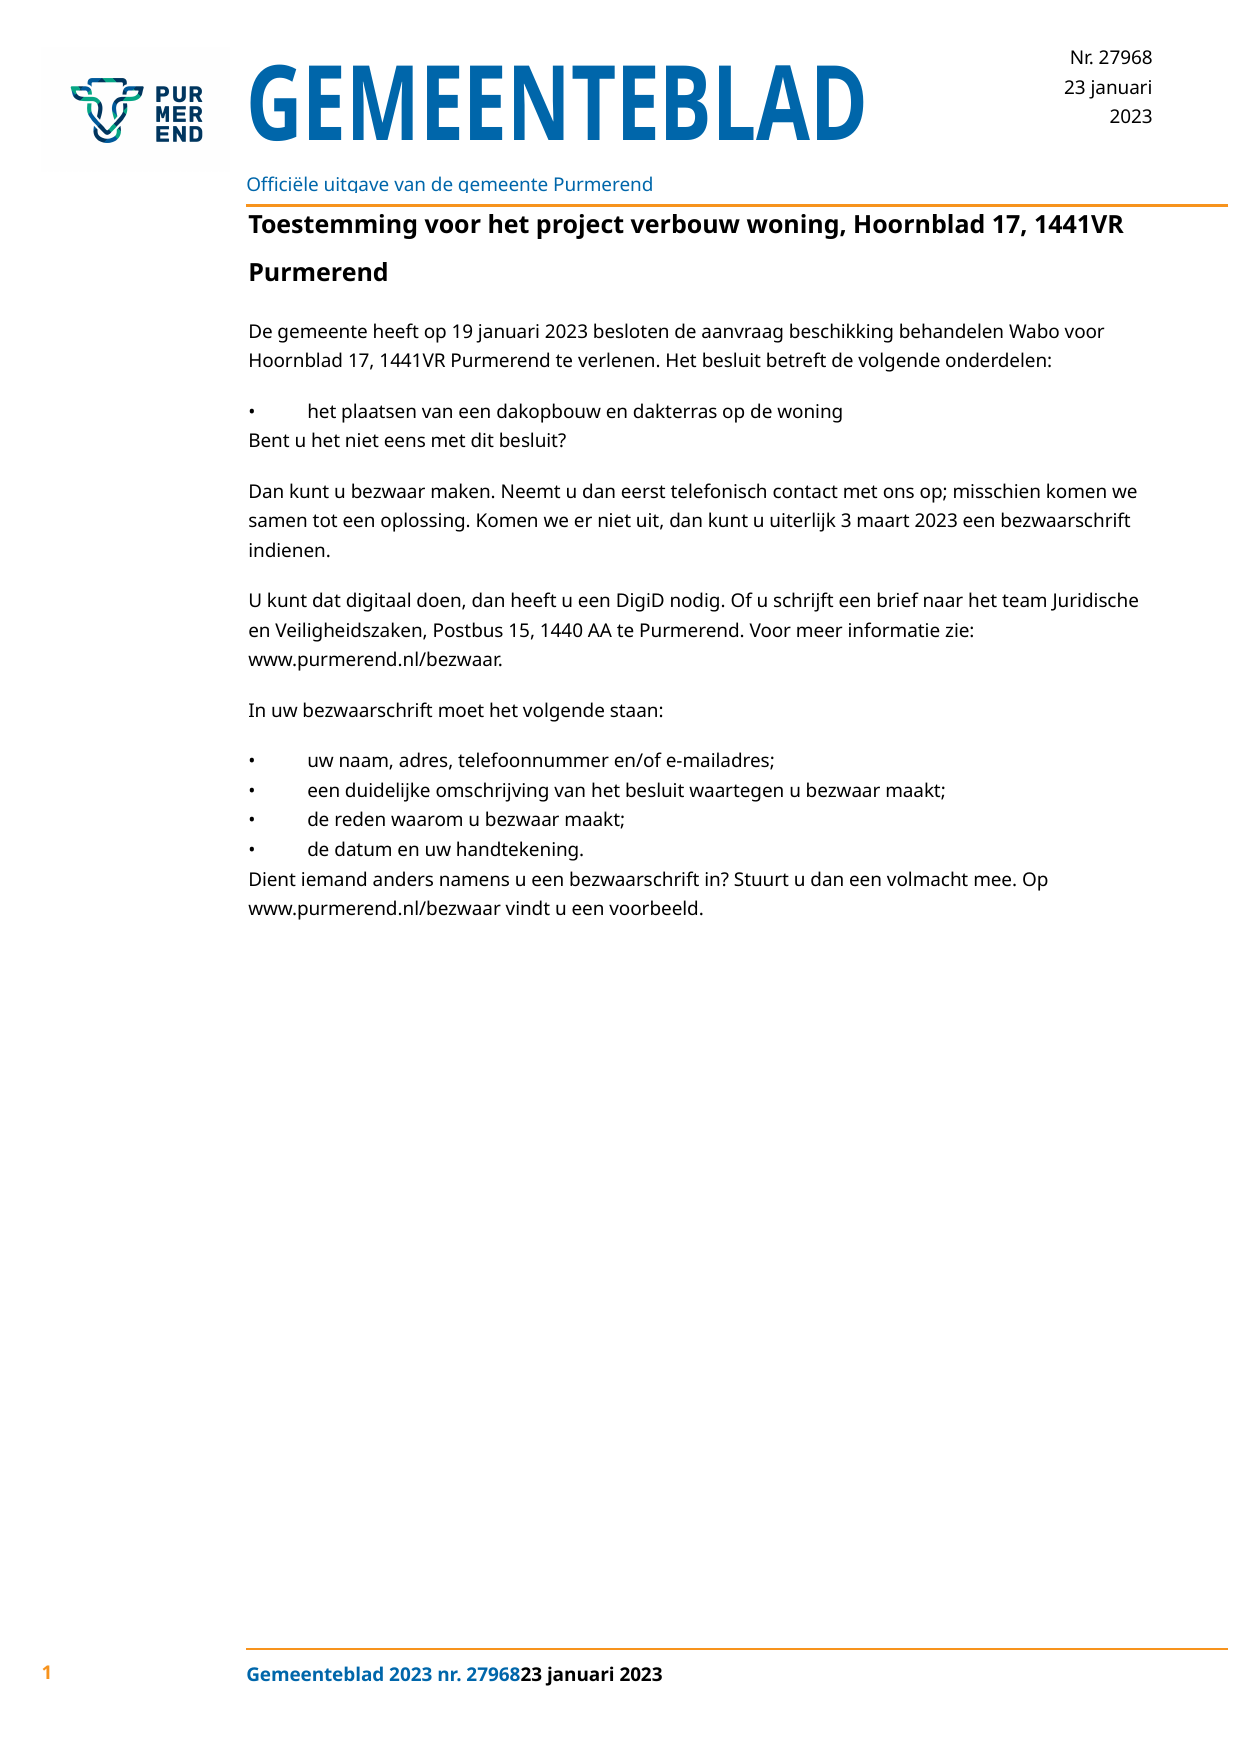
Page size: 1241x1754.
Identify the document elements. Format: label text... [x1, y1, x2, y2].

text Bent u het niet eens met dit besluit? [248, 427, 1152, 453]
list de datum en uw handtekening. [248, 836, 1152, 862]
list de reden waarom u bezwaar maakt; [248, 807, 1152, 832]
text Dan kunt u bezwaar maken. Neemt u dan eerst telefonisch contact met ons op; misschien komen we samen tot een oplossing. Komen we er niet uit, dan kunt u uiterlijk 3 maart 2023 een bezwaarschrift indienen. [248, 478, 1152, 563]
picture [41, 47, 231, 172]
text U kunt dat digitaal doen, dan heeft u een DigiD nodig. Of u schrijft een brief naar het team Juridische en Veiligheidszaken, Postbus 15, 1440 AA te Purmerend. Voor meer informatie zie: www.purmerend.nl/bezwaar. [248, 587, 1152, 672]
list het plaatsen van een dakopbouw en dakterras op de woning [248, 398, 1152, 424]
list een duidelijke omschrijving van het besluit waartegen u bezwaar maakt; [248, 777, 1152, 803]
text In uw bezwaarschrift moet het volgende staan: [248, 697, 1152, 723]
list uw naam, adres, telefoonnummer en/of e-mailadres; [248, 747, 1152, 773]
text Dient iemand anders namens u een bezwaarschrift in? Stuurt u dan een volmacht mee. Op www.purmerend.nl/bezwaar vindt u een voorbeeld. [248, 866, 1152, 921]
text De gemeente heeft op 19 januari 2023 besloten de aanvraag beschikking behandelen Wabo voor Hoornblad 17, 1441VR Purmerend te verlenen. Het besluit betreft de volgende onderdelen: [248, 318, 1152, 373]
text Toestemming voor het project verbouw woning, Hoornblad 17, 1441VR Purmerend [248, 207, 1152, 288]
